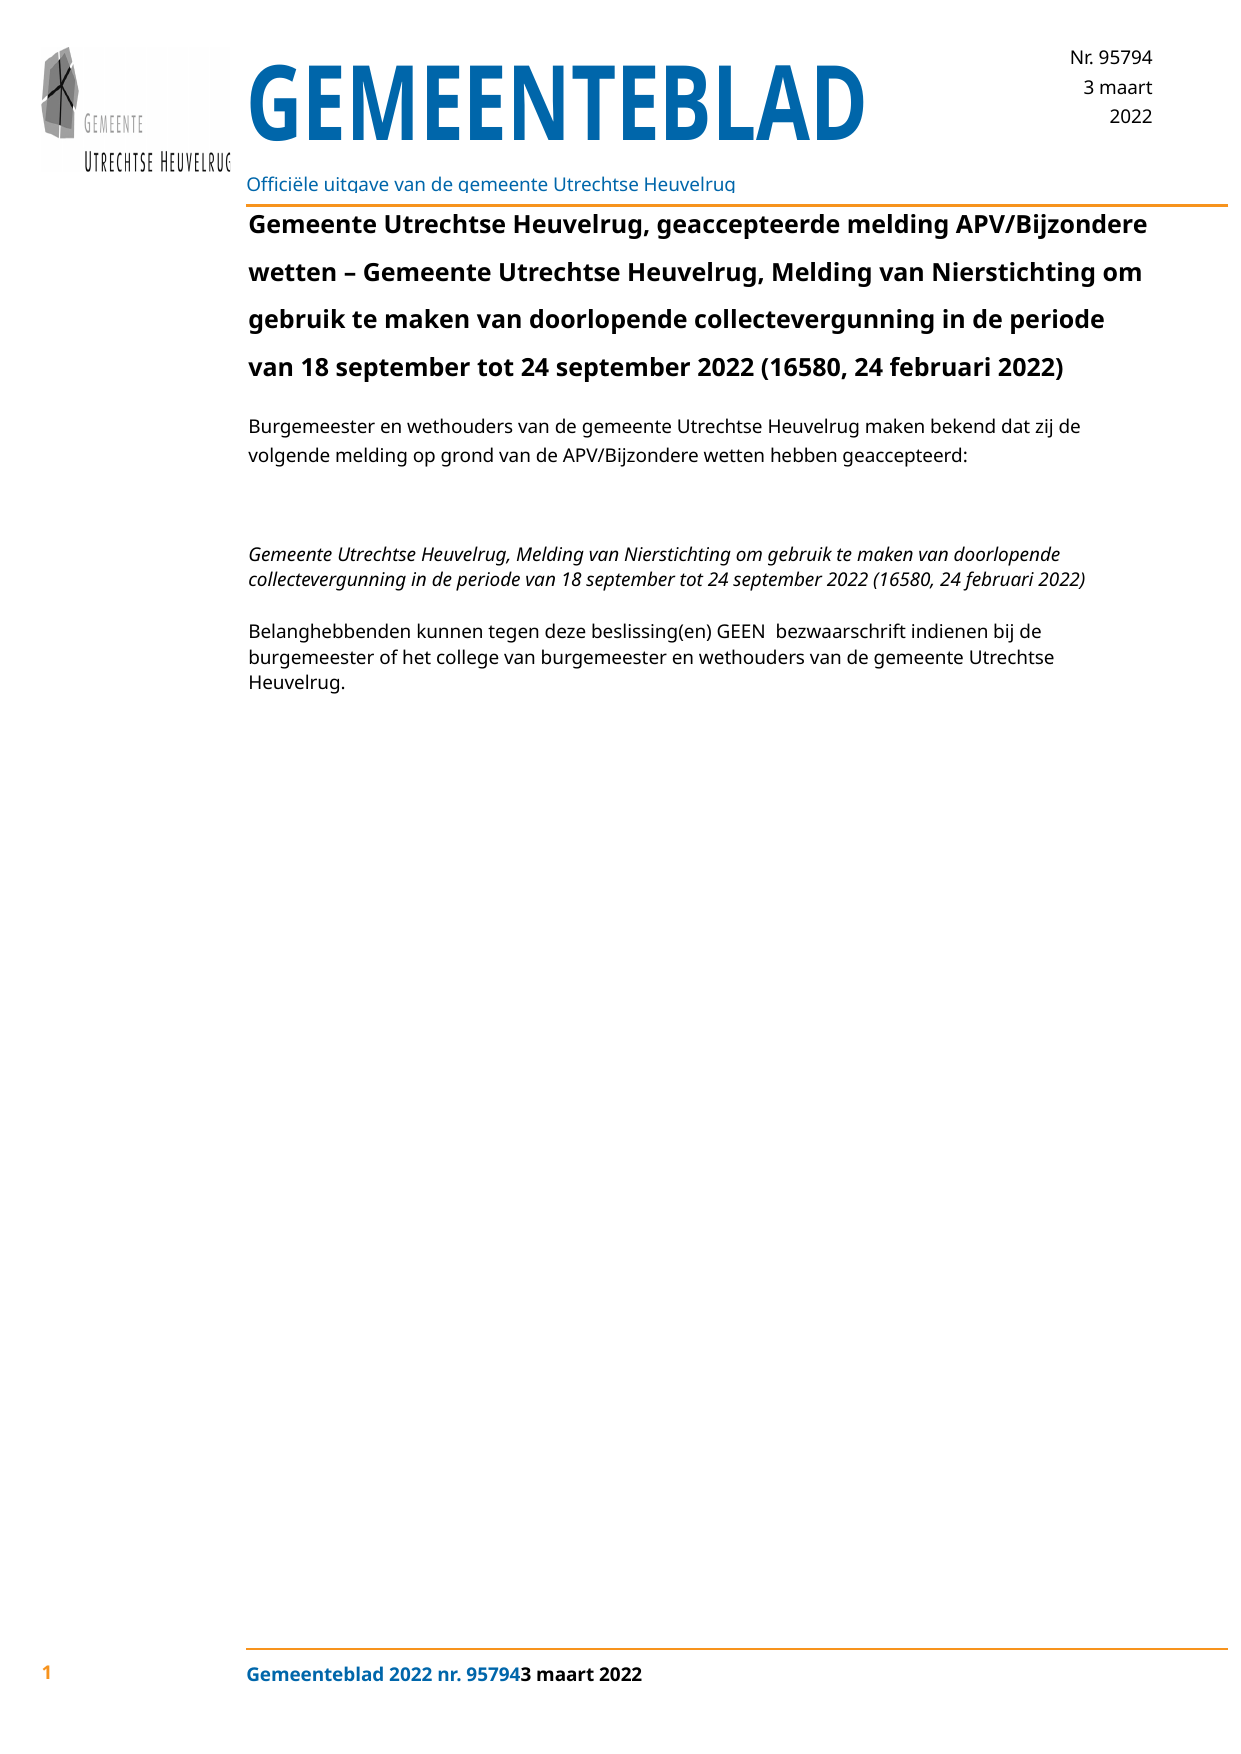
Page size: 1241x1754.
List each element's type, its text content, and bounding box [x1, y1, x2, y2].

picture [41, 47, 231, 172]
text Gemeente Utrechtse Heuvelrug, Melding van Nierstichting om gebruik te maken van doorlopende collectevergunning in de periode van 18 september tot 24 september 2022 (16580, 24 februari 2022) [248, 541, 1152, 592]
text Gemeente Utrechtse Heuvelrug, geaccepteerde melding APV/Bijzondere wetten – Gemeente Utrechtse Heuvelrug, Melding van Nierstichting om gebruik te maken van doorlopende collectevergunning in de periode van 18 september tot 24 september 2022 (16580, 24 februari 2022) [248, 207, 1152, 384]
text Burgemeester en wethouders van de gemeente Utrechtse Heuvelrug maken bekend dat zij de volgende melding op grond van de APV/Bijzondere wetten hebben geaccepteerd: [248, 413, 1152, 468]
text Belanghebbenden kunnen tegen deze beslissing(en) GEEN bezwaarschrift indienen bij de burgemeester of het college van burgemeester en wethouders van de gemeente Utrechtse Heuvelrug. [248, 618, 1152, 695]
